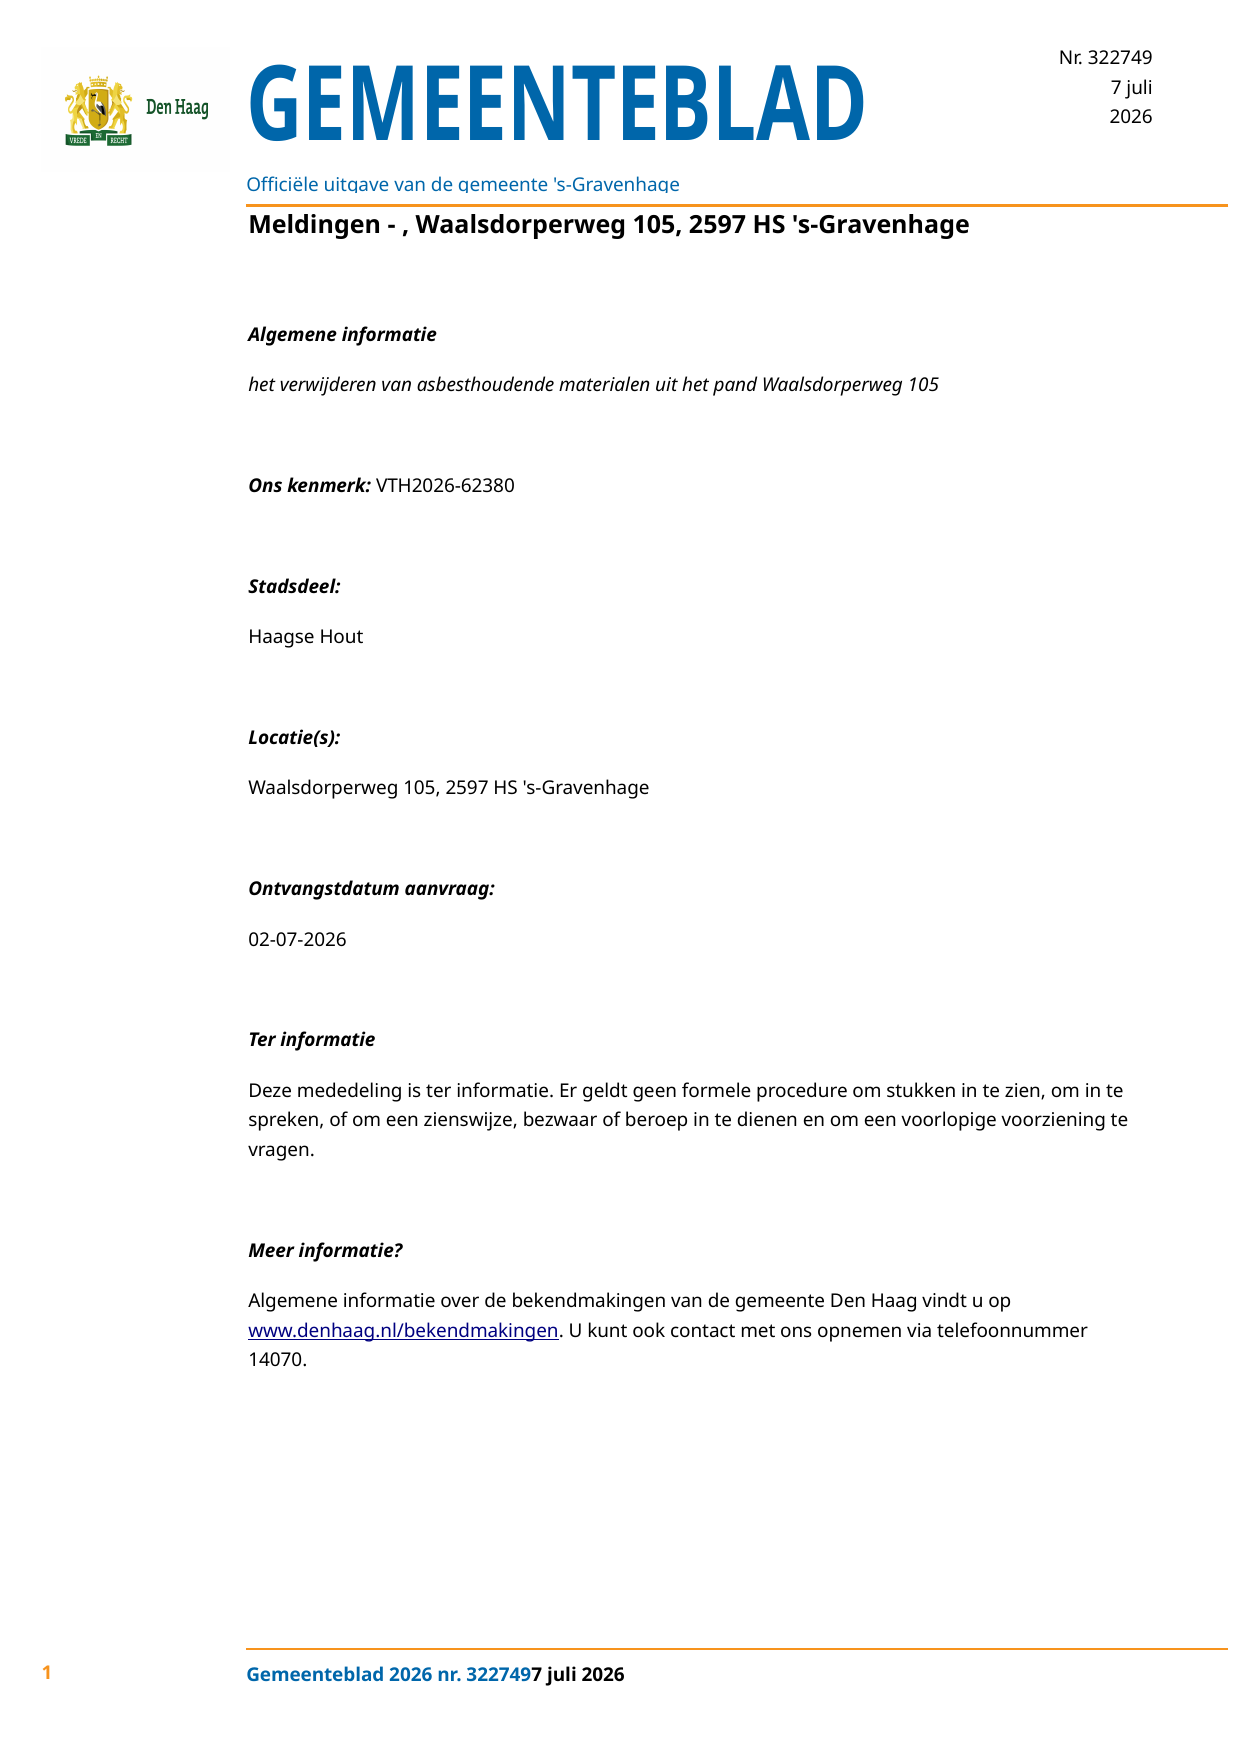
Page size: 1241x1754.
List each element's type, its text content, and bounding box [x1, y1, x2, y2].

text Meldingen - , Waalsdorperweg 105, 2597 HS 's-Gravenhage [248, 207, 1152, 241]
text Haagse Hout [248, 623, 1152, 649]
text Algemene informatie [248, 321, 1152, 346]
text Ter informatie [248, 1027, 1152, 1052]
text 02-07-2026 [248, 926, 1152, 951]
text Waalsdorperweg 105, 2597 HS 's-Gravenhage [248, 774, 1152, 800]
picture [41, 47, 231, 172]
text het verwijderen van asbesthoudende materialen uit het pand Waalsdorperweg 105 [248, 371, 1152, 397]
text Deze mededeling is ter informatie. Er geldt geen formele procedure om stukken in te zien, om in te spreken, of om een zienswijze, bezwaar of beroep in te dienen en om een voorlopige voorziening te vragen. [248, 1077, 1152, 1162]
text Meer informatie? [248, 1237, 1152, 1263]
text Algemene informatie over de bekendmakingen van de gemeente Den Haag vindt u op www.denhaag.nl/bekendmakingen. U kunt ook contact met ons opnemen via telefoonnummer 14070. [248, 1287, 1152, 1372]
text Locatie(s): [248, 724, 1152, 750]
text Ontvangstdatum aanvraag: [248, 875, 1152, 901]
text Ons kenmerk: VTH2026-62380 [248, 472, 1152, 498]
text Stadsdeel: [248, 573, 1152, 598]
